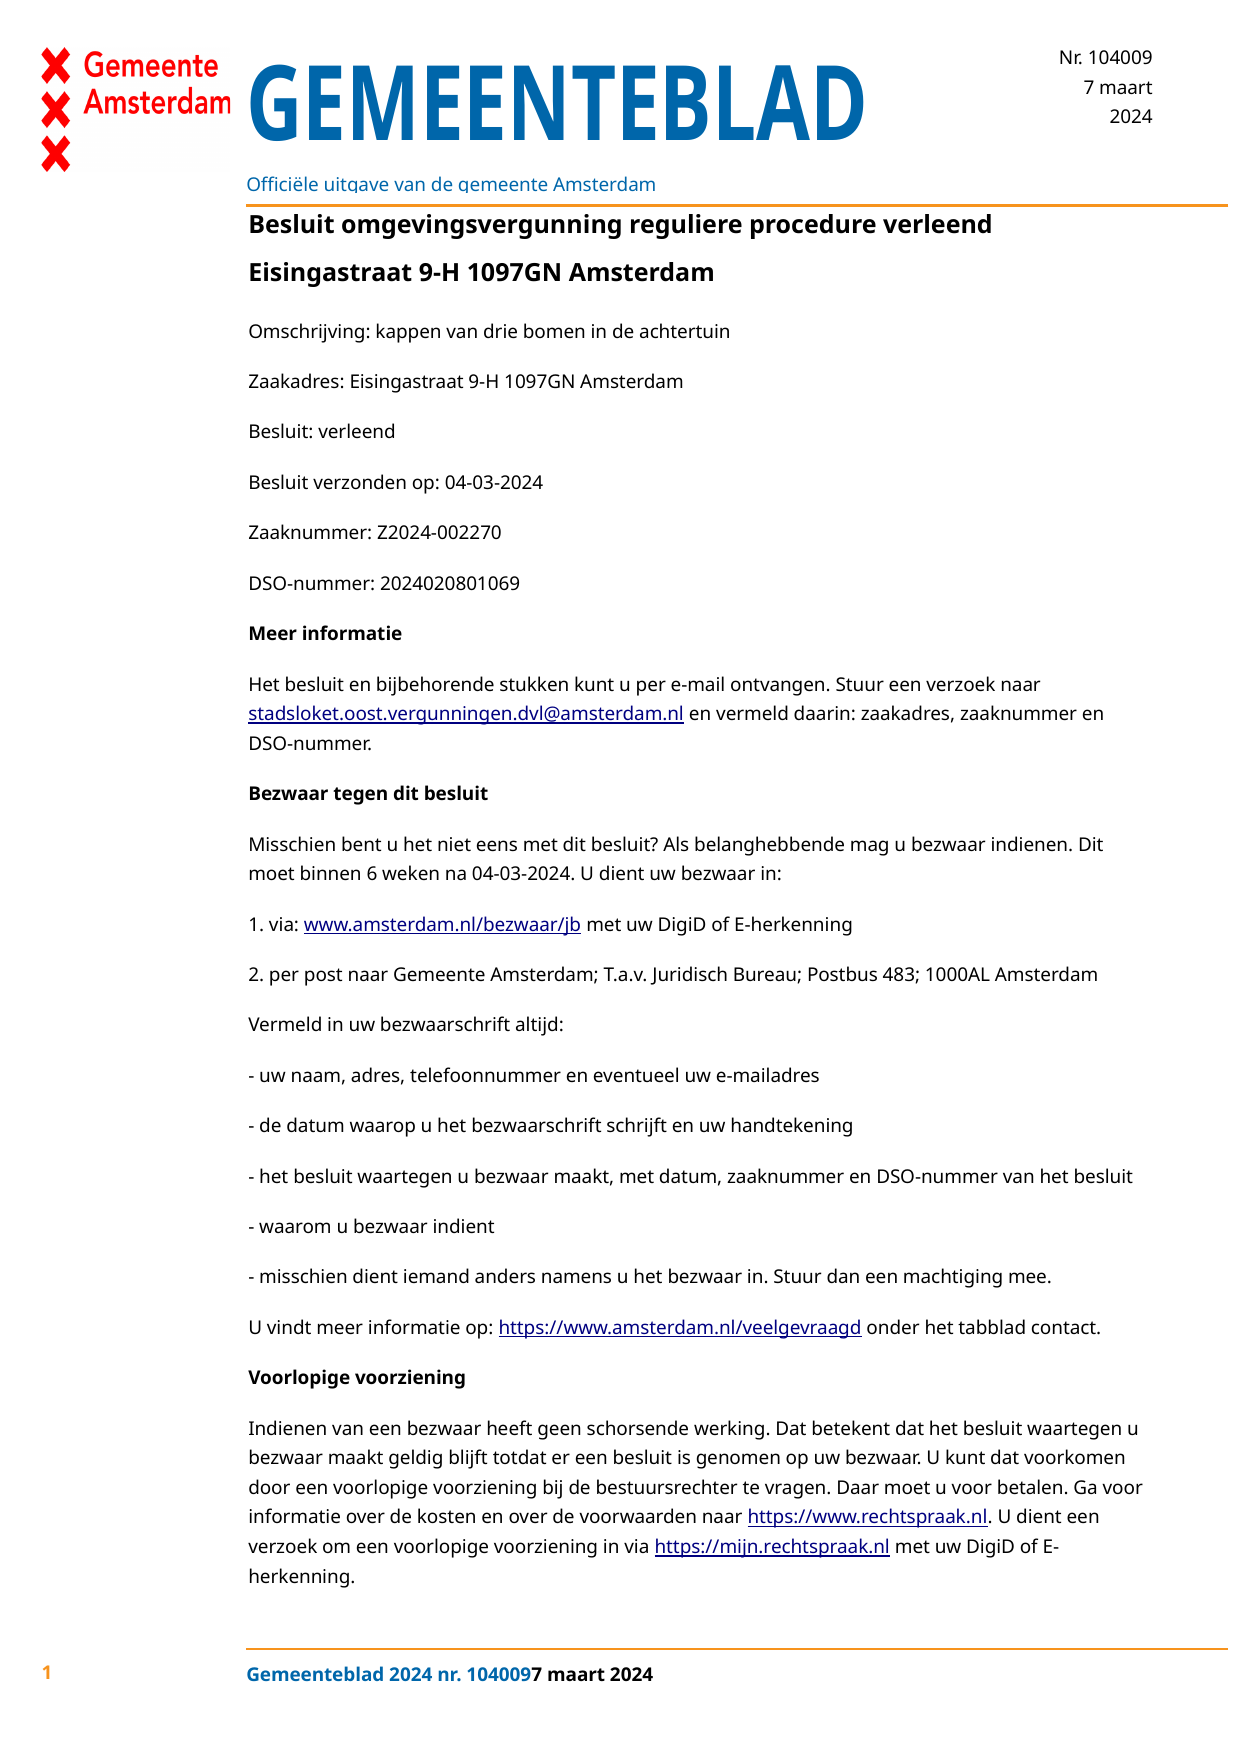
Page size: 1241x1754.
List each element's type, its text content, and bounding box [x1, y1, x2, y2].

text - uw naam, adres, telefoonnummer en eventueel uw e-mailadres [248, 1062, 1152, 1088]
text Meer informatie [248, 620, 1152, 646]
text Zaakadres: Eisingastraat 9-H 1097GN Amsterdam [248, 368, 1152, 394]
text Zaaknummer: Z2024-002270 [248, 519, 1152, 545]
text Besluit verzonden op: 04-03-2024 [248, 469, 1152, 495]
text U vindt meer informatie op: https://www.amsterdam.nl/veelgevraagd onder het tabblad contact. [248, 1314, 1152, 1340]
text 2. per post naar Gemeente Amsterdam; T.a.v. Juridisch Bureau; Postbus 483; 1000AL Amsterdam [248, 961, 1152, 987]
text 1. via: www.amsterdam.nl/bezwaar/jb met uw DigiD of E-herkenning [248, 911, 1152, 937]
text Het besluit en bijbehorende stukken kunt u per e-mail ontvangen. Stuur een verzoek naar stadsloket.oost.vergunningen.dvl@amsterdam.nl en vermeld daarin: zaakadres, zaaknummer en DSO-nummer. [248, 671, 1152, 756]
text - waarom u bezwaar indient [248, 1213, 1152, 1239]
text - het besluit waartegen u bezwaar maakt, met datum, zaaknummer en DSO-nummer van het besluit [248, 1163, 1152, 1189]
text Misschien bent u het niet eens met dit besluit? Als belanghebbende mag u bezwaar indienen. Dit moet binnen 6 weken na 04-03-2024. U dient uw bezwaar in: [248, 831, 1152, 886]
text Omschrijving: kappen van drie bomen in de achtertuin [248, 318, 1152, 344]
picture [41, 47, 231, 172]
text Indienen van een bezwaar heeft geen schorsende werking. Dat betekent dat het besluit waartegen u bezwaar maakt geldig blijft totdat er een besluit is genomen op uw bezwaar. U kunt dat voorkomen door een voorlopige voorziening bij de bestuursrechter te vragen. Daar moet u voor betalen. Ga voor informatie over de kosten en over de voorwaarden naar https://www.rechtspraak.nl. U dient een verzoek om een voorlopige voorziening in via https://mijn.rechtspraak.nl met uw DigiD of E-herkenning. [248, 1415, 1152, 1589]
text Besluit omgevingsvergunning reguliere procedure verleend Eisingastraat 9-H 1097GN Amsterdam [248, 207, 1152, 288]
text Besluit: verleend [248, 419, 1152, 444]
text Vermeld in uw bezwaarschrift altijd: [248, 1012, 1152, 1037]
text - misschien dient iemand anders namens u het bezwaar in. Stuur dan een machtiging mee. [248, 1264, 1152, 1289]
text Voorlopige voorziening [248, 1364, 1152, 1390]
text DSO-nummer: 2024020801069 [248, 570, 1152, 596]
text Bezwaar tegen dit besluit [248, 780, 1152, 806]
text - de datum waarop u het bezwaarschrift schrijft en uw handtekening [248, 1112, 1152, 1138]
